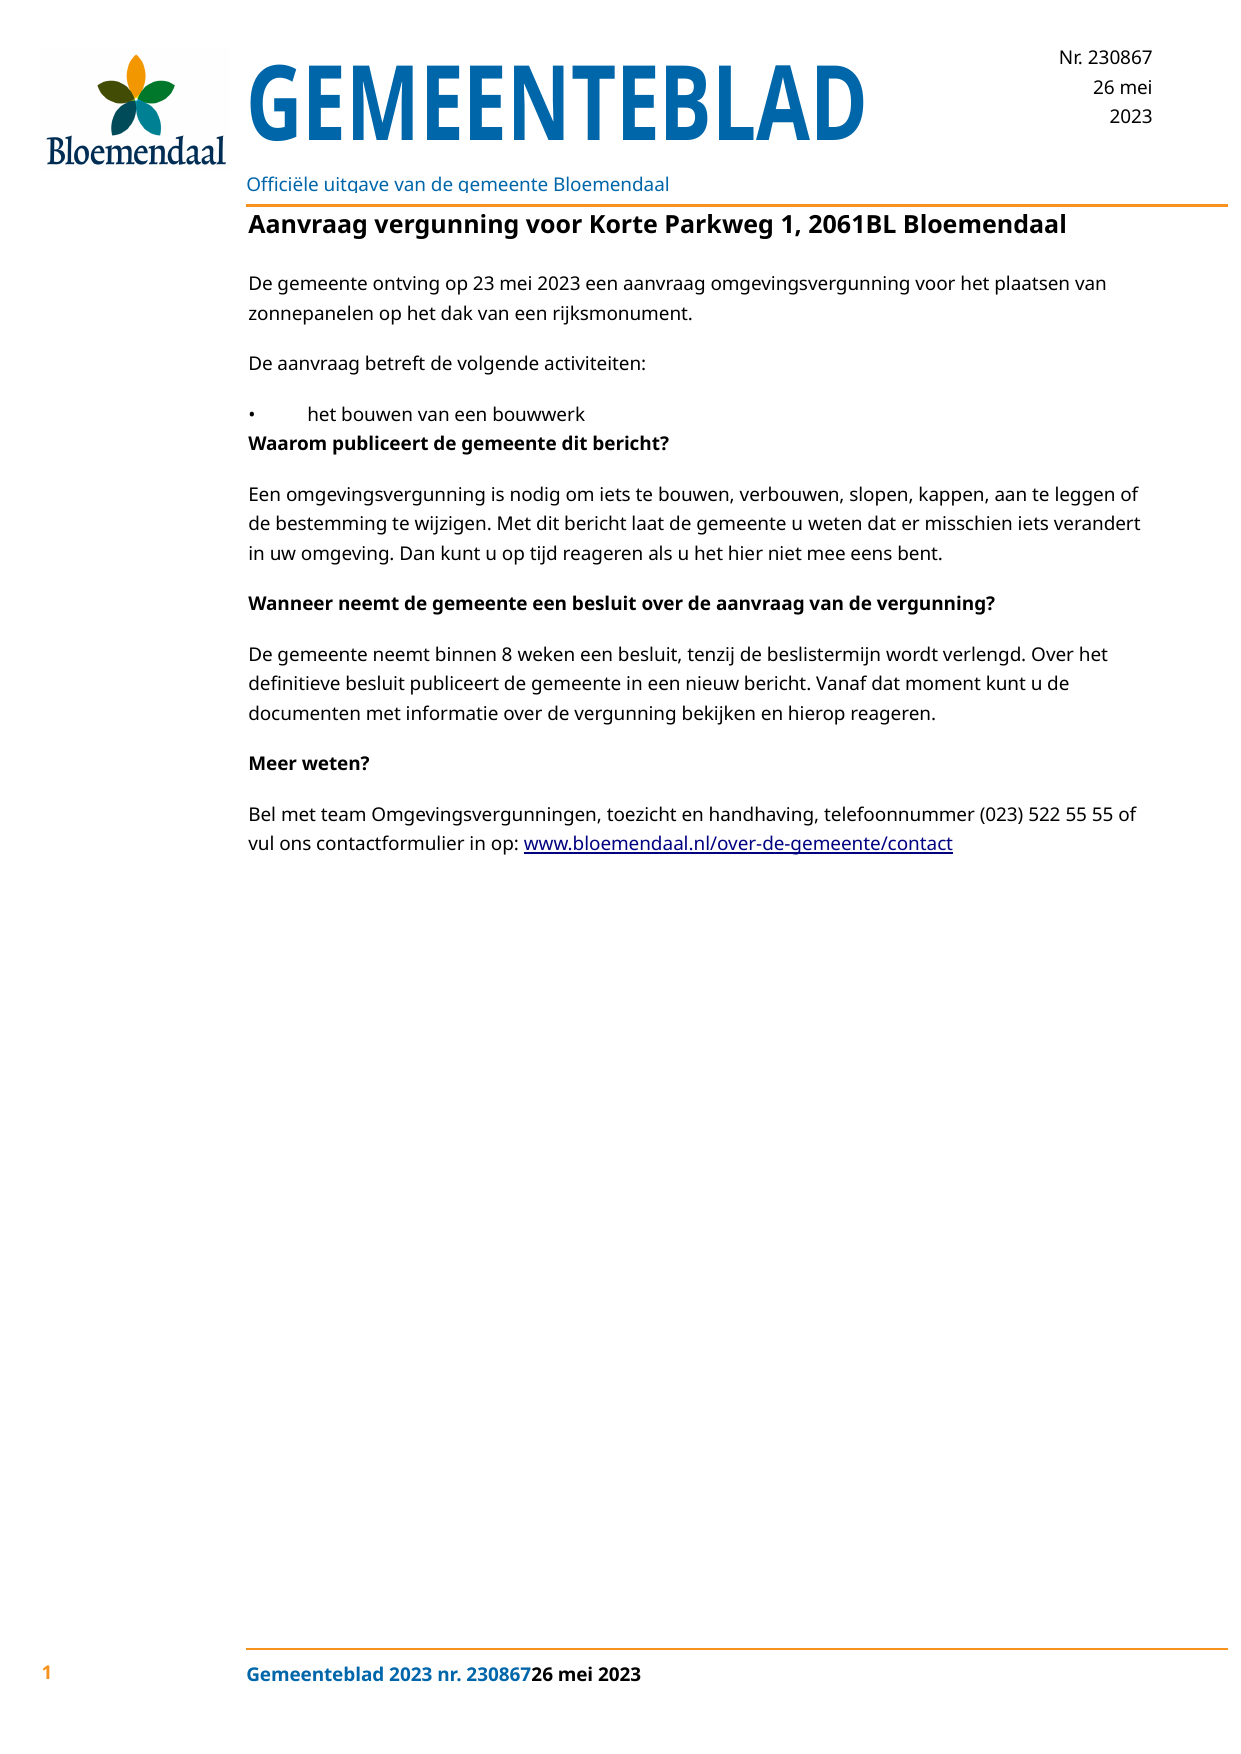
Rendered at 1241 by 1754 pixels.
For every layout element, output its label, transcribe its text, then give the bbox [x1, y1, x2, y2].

list het bouwen van een bouwwerk [248, 401, 1152, 426]
text Waarom publiceert de gemeente dit bericht? [248, 430, 1152, 456]
text De gemeente neemt binnen 8 weken een besluit, tenzij de beslistermijn wordt verlengd. Over het definitieve besluit publiceert de gemeente in een nieuw bericht. Vanaf dat moment kunt u de documenten met informatie over de vergunning bekijken en hierop reageren. [248, 641, 1152, 726]
text Wanneer neemt de gemeente een besluit over de aanvraag van de vergunning? [248, 590, 1152, 616]
text Bel met team Omgevingsvergunningen, toezicht en handhaving, telefoonnummer (023) 522 55 55 of vul ons contactformulier in op: www.bloemendaal.nl/over-de-gemeente/contact [248, 801, 1152, 856]
text De aanvraag betreft de volgende activiteiten: [248, 350, 1152, 376]
picture [41, 47, 231, 172]
text Meer weten? [248, 750, 1152, 776]
text Een omgevingsvergunning is nodig om iets te bouwen, verbouwen, slopen, kappen, aan te leggen of de bestemming te wijzigen. Met dit bericht laat de gemeente u weten dat er misschien iets verandert in uw omgeving. Dan kunt u op tijd reageren als u het hier niet mee eens bent. [248, 481, 1152, 566]
text Aanvraag vergunning voor Korte Parkweg 1, 2061BL Bloemendaal [248, 207, 1152, 241]
text De gemeente ontving op 23 mei 2023 een aanvraag omgevingsvergunning voor het plaatsen van zonnepanelen op het dak van een rijksmonument. [248, 270, 1152, 326]
